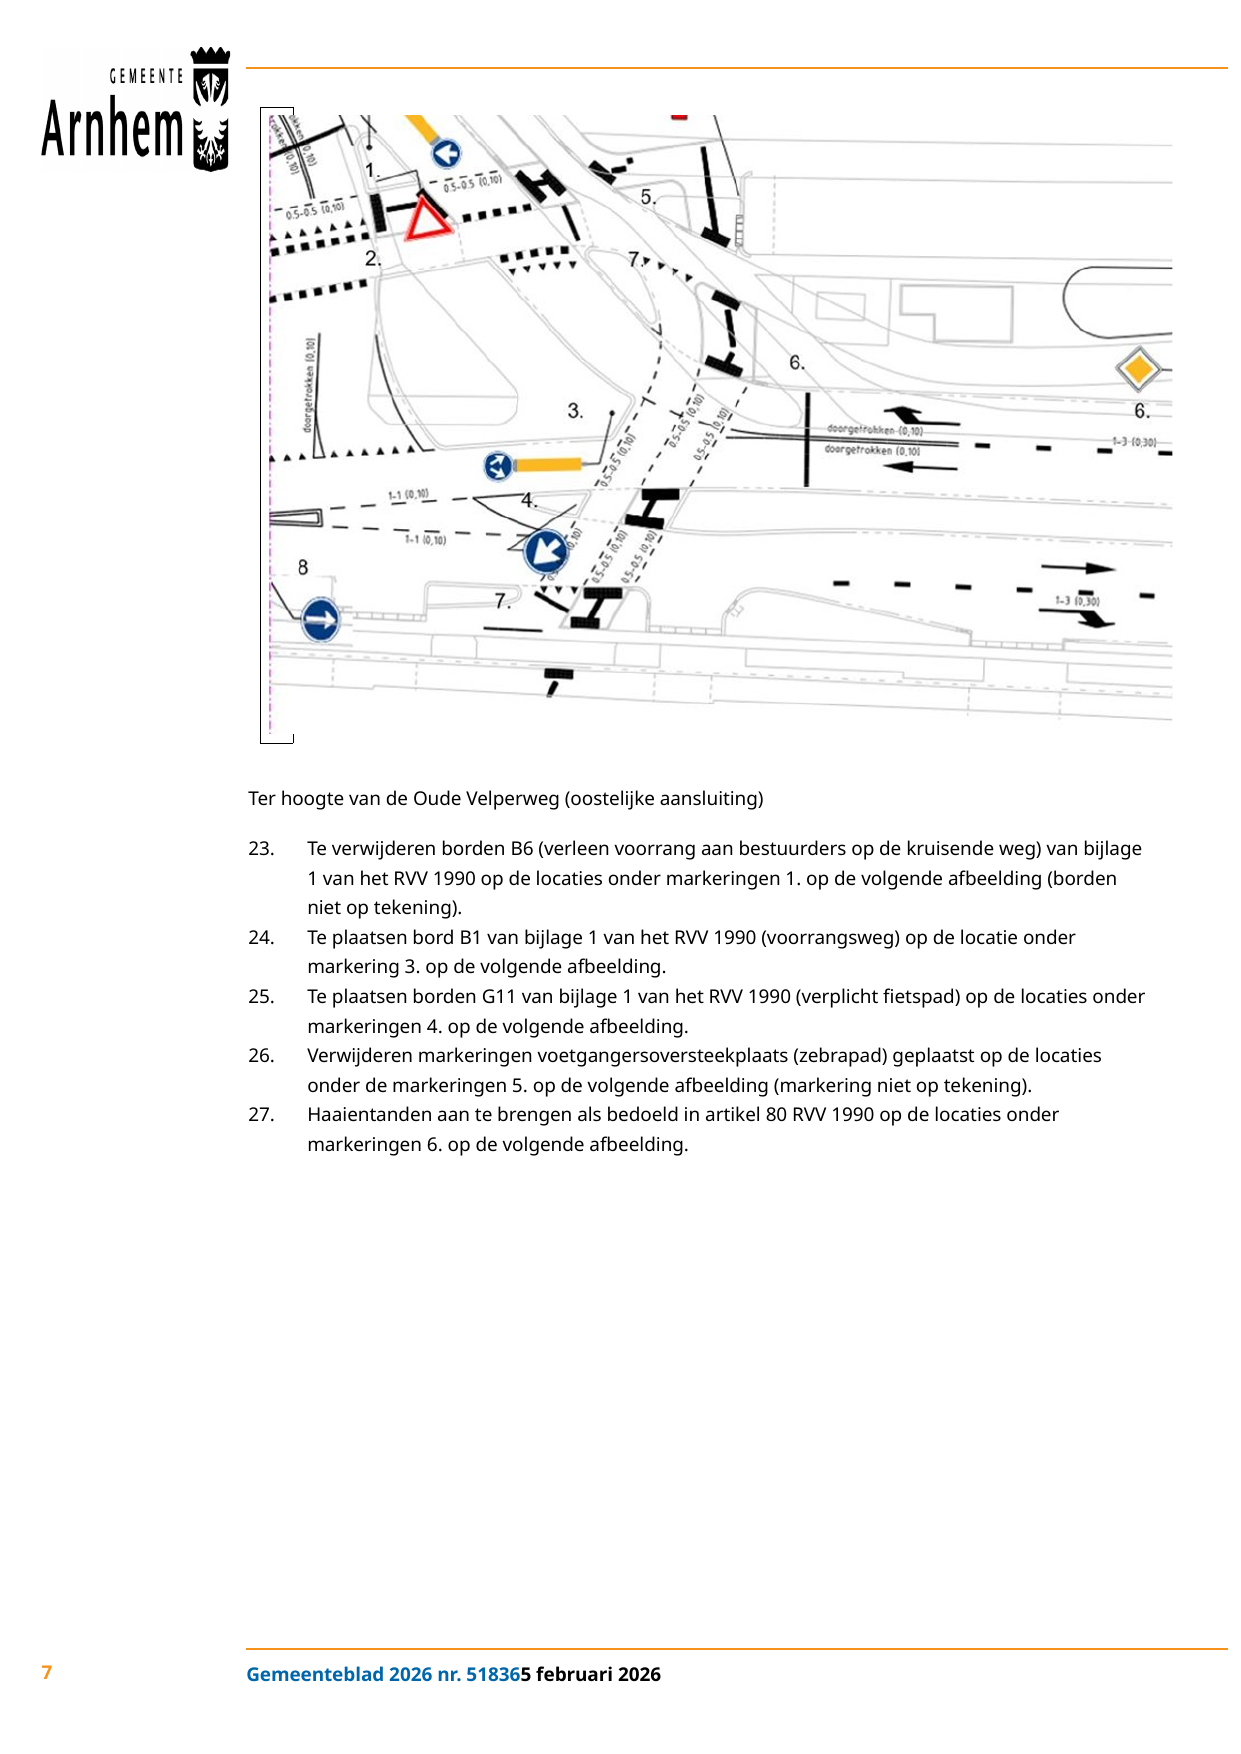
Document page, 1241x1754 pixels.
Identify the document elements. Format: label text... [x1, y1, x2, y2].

picture [41, 47, 231, 172]
list Te plaatsen bord B1 van bijlage 1 van het RVV 1990 (voorrangsweg) op de locatie onder markering 3. op de volgende afbeelding. [248, 924, 1152, 979]
list Haaientanden aan te brengen als bedoeld in artikel 80 RVV 1990 op de locaties onder markeringen 6. op de volgende afbeelding. [248, 1102, 1152, 1157]
text Ter hoogte van de Oude Velperweg (oostelijke aansluiting) [248, 785, 1152, 811]
list Verwijderen markeringen voetgangersoversteekplaats (zebrapad) geplaatst op de locaties onder de markeringen 5. op de volgende afbeelding (markering niet op tekening). [248, 1042, 1152, 1098]
list Te plaatsen borden G11 van bijlage 1 van het RVV 1990 (verplicht fietspad) op de locaties onder markeringen 4. op de volgende afbeelding. [248, 983, 1152, 1039]
picture [268, 115, 1173, 734]
list Te verwijderen borden B6 (verleen voorrang aan bestuurders op de kruisende weg) van bijlage 1 van het RVV 1990 op de locaties onder markeringen 1. op de volgende afbeelding (borden niet op tekening). [248, 835, 1152, 920]
